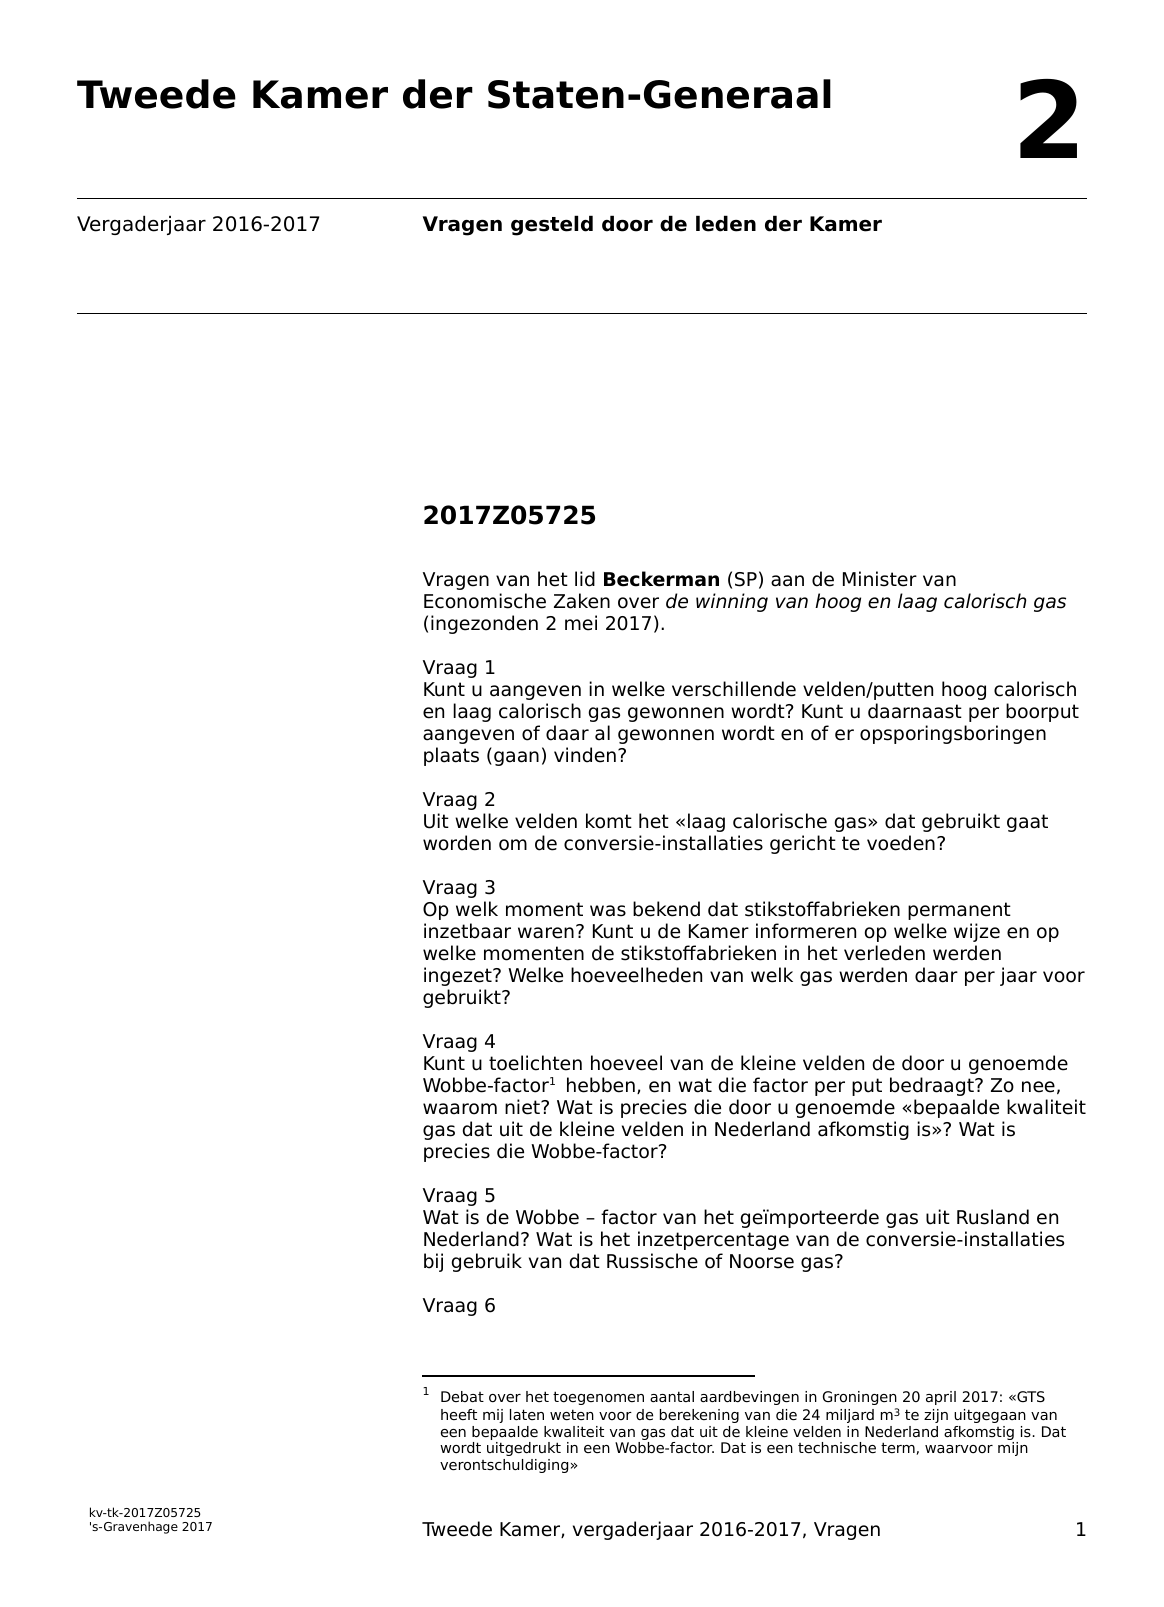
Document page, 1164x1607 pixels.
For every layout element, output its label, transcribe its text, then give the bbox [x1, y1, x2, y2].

table_header 2 [886, 59, 1087, 198]
text 2017Z05725 [422, 501, 1087, 531]
text Vraag 6 [422, 1295, 1087, 1317]
table_cell Vergaderjaar 2016-2017 [77, 199, 422, 313]
text Op welk moment was bekend dat stikstoffabrieken permanent inzetbaar waren? Kunt u de Kamer informeren op welke wijze en op welke momenten de stikstoffabrieken in het verleden werden ingezet? Welke hoeveelheden van welk gas werden daar per jaar voor gebruikt? [422, 899, 1087, 1009]
text kv-tk-2017Z05725 [88, 1506, 323, 1520]
table_header Tweede Kamer der Staten-Generaal [77, 59, 886, 198]
text Vraag 2 [422, 789, 1087, 811]
text Kunt u toelichten hoeveel van de kleine velden de door u genoemde Wobbe-factor hebben, en wat die factor per put bedraagt? Zo nee, waarom niet? Wat is precies die door u genoemde «bepaalde kwaliteit gas dat uit de kleine velden in Nederland afkomstig is»? Wat is precies die Wobbe-factor? [422, 1053, 1087, 1163]
text Wat is de Wobbe – factor van het geïmporteerde gas uit Rusland en Nederland? Wat is het inzetpercentage van de conversie-installaties bij gebruik van dat Russische of Noorse gas? [422, 1207, 1087, 1273]
text Debat over het toegenomen aantal aardbevingen in Groningen 20 april 2017: «GTS heeft mij laten weten voor de berekening van die 24 miljard m3 te zijn uitgegaan van een bepaalde kwaliteit van gas dat uit de kleine velden in Nederland afkomstig is. Dat wordt uitgedrukt in een Wobbe-factor. Dat is een technische term, waarvoor mijn verontschuldiging» [422, 1385, 1087, 1474]
text Kunt u aangeven in welke verschillende velden/putten hoog calorisch en laag calorisch gas gewonnen wordt? Kunt u daarnaast per boorput aangeven of daar al gewonnen wordt en of er opsporingsboringen plaats (gaan) vinden? [422, 679, 1087, 767]
text Vraag 3 [422, 877, 1087, 899]
text Vraag 1 [422, 657, 1087, 679]
text 's-Gravenhage 2017 [88, 1520, 323, 1534]
text Vragen van het lid Beckerman (SP) aan de Minister van Economische Zaken over de winning van hoog en laag calorisch gas (ingezonden 2 mei 2017). [422, 569, 1087, 635]
table_cell Vragen gesteld door de leden der Kamer [422, 199, 1087, 313]
text Vraag 4 [422, 1031, 1087, 1053]
text Uit welke velden komt het «laag calorische gas» dat gebruikt gaat worden om de conversie-installaties gericht te voeden? [422, 811, 1087, 855]
text Vraag 5 [422, 1185, 1087, 1207]
